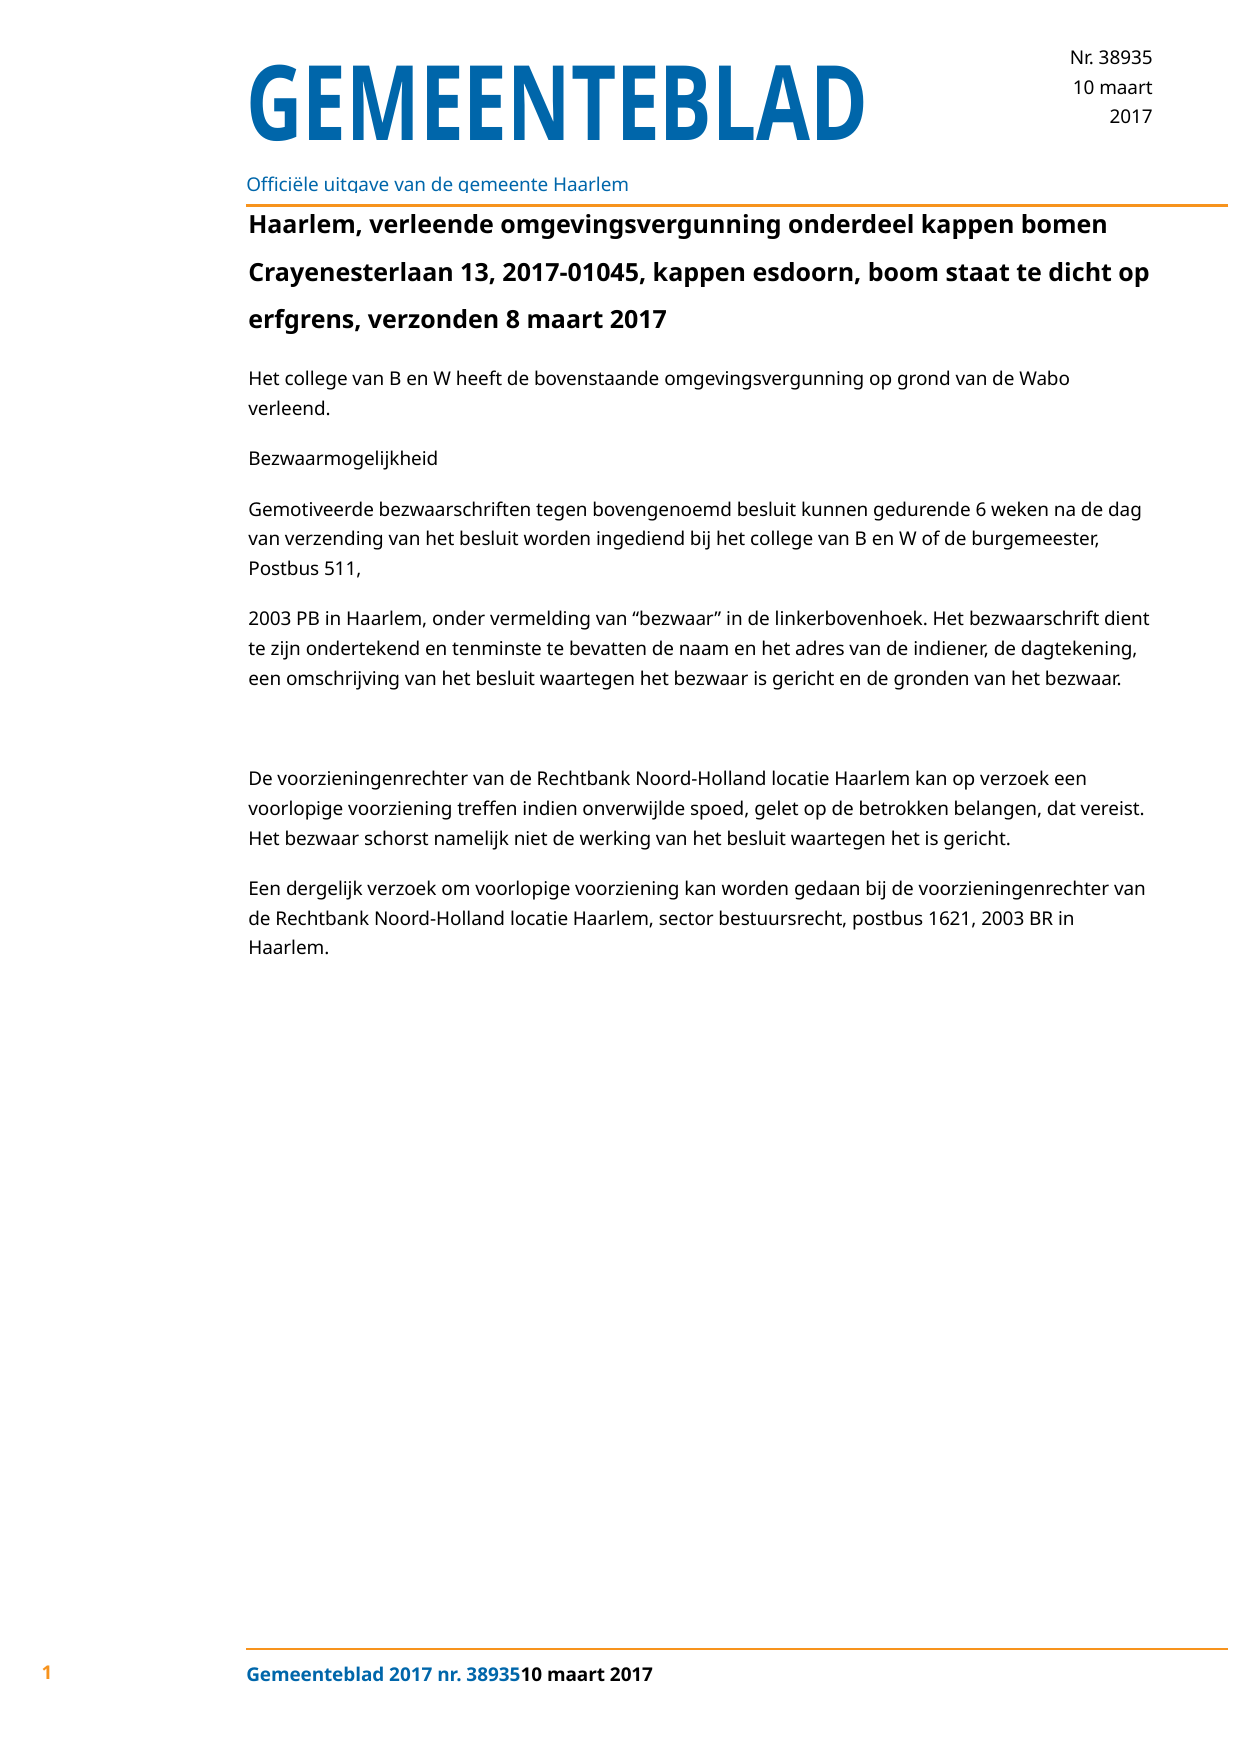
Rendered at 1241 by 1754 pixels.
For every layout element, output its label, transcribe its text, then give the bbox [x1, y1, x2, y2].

text Een dergelijk verzoek om voorlopige voorziening kan worden gedaan bij de voorzieningenrechter van de Rechtbank Noord-Holland locatie Haarlem, sector bestuursrecht, postbus 1621, 2003 BR in Haarlem. [248, 875, 1152, 960]
text Bezwaarmogelijkheid [248, 446, 1152, 471]
text De voorzieningenrechter van de Rechtbank Noord-Holland locatie Haarlem kan op verzoek een voorlopige voorziening treffen indien onverwijlde spoed, gelet op de betrokken belangen, dat vereist. Het bezwaar schorst namelijk niet de werking van het besluit waartegen het is gericht. [248, 766, 1152, 850]
text Gemotiveerde bezwaarschriften tegen bovengenoemd besluit kunnen gedurende 6 weken na de dag van verzending van het besluit worden ingediend bij het college van B en W of de burgemeester, Postbus 511, [248, 496, 1152, 581]
text 2003 PB in Haarlem, onder vermelding van “bezwaar” in de linkerbovenhoek. Het bezwaarschrift dient te zijn ondertekend en tenminste te bevatten de naam en het adres van de indiener, de dagtekening, een omschrijving van het besluit waartegen het bezwaar is gericht en de gronden van het bezwaar. [248, 606, 1152, 690]
text Haarlem, verleende omgevingsvergunning onderdeel kappen bomen Crayenesterlaan 13, 2017-01045, kappen esdoorn, boom staat te dicht op erfgrens, verzonden 8 maart 2017 [248, 207, 1152, 336]
picture [41, 47, 231, 172]
text Het college van B en W heeft de bovenstaande omgevingsvergunning op grond van de Wabo verleend. [248, 366, 1152, 421]
